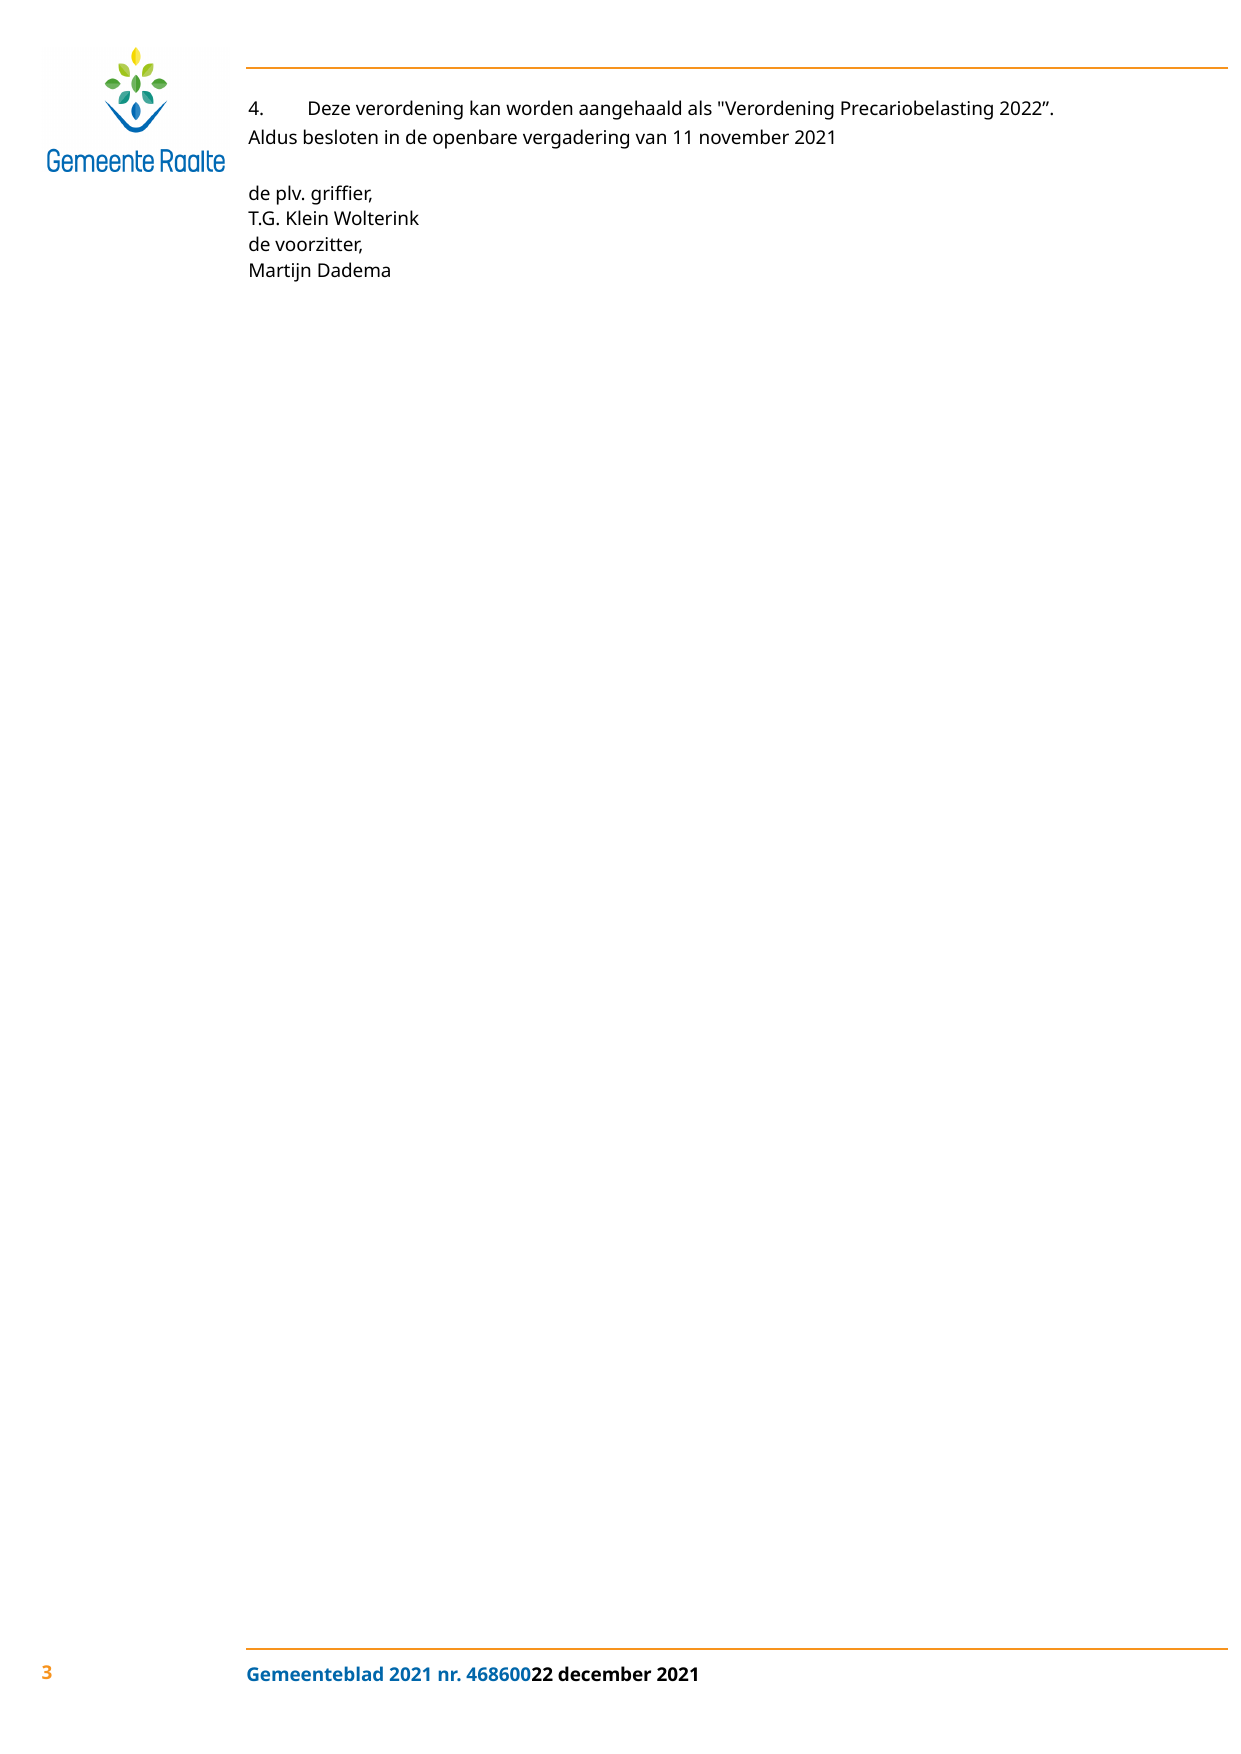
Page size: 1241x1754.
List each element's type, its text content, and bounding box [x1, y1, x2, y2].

text de plv. griffier, [248, 180, 1152, 205]
text Aldus besloten in de openbare vergadering van 11 november 2021 [248, 124, 1152, 150]
text de voorzitter, [248, 231, 1152, 257]
text Martijn Dadema [248, 257, 1152, 283]
text T.G. Klein Wolterink [248, 205, 1152, 231]
picture [41, 47, 231, 172]
list Deze verordening kan worden aangehaald als "Verordening Precariobelasting 2022”. [248, 95, 1152, 121]
